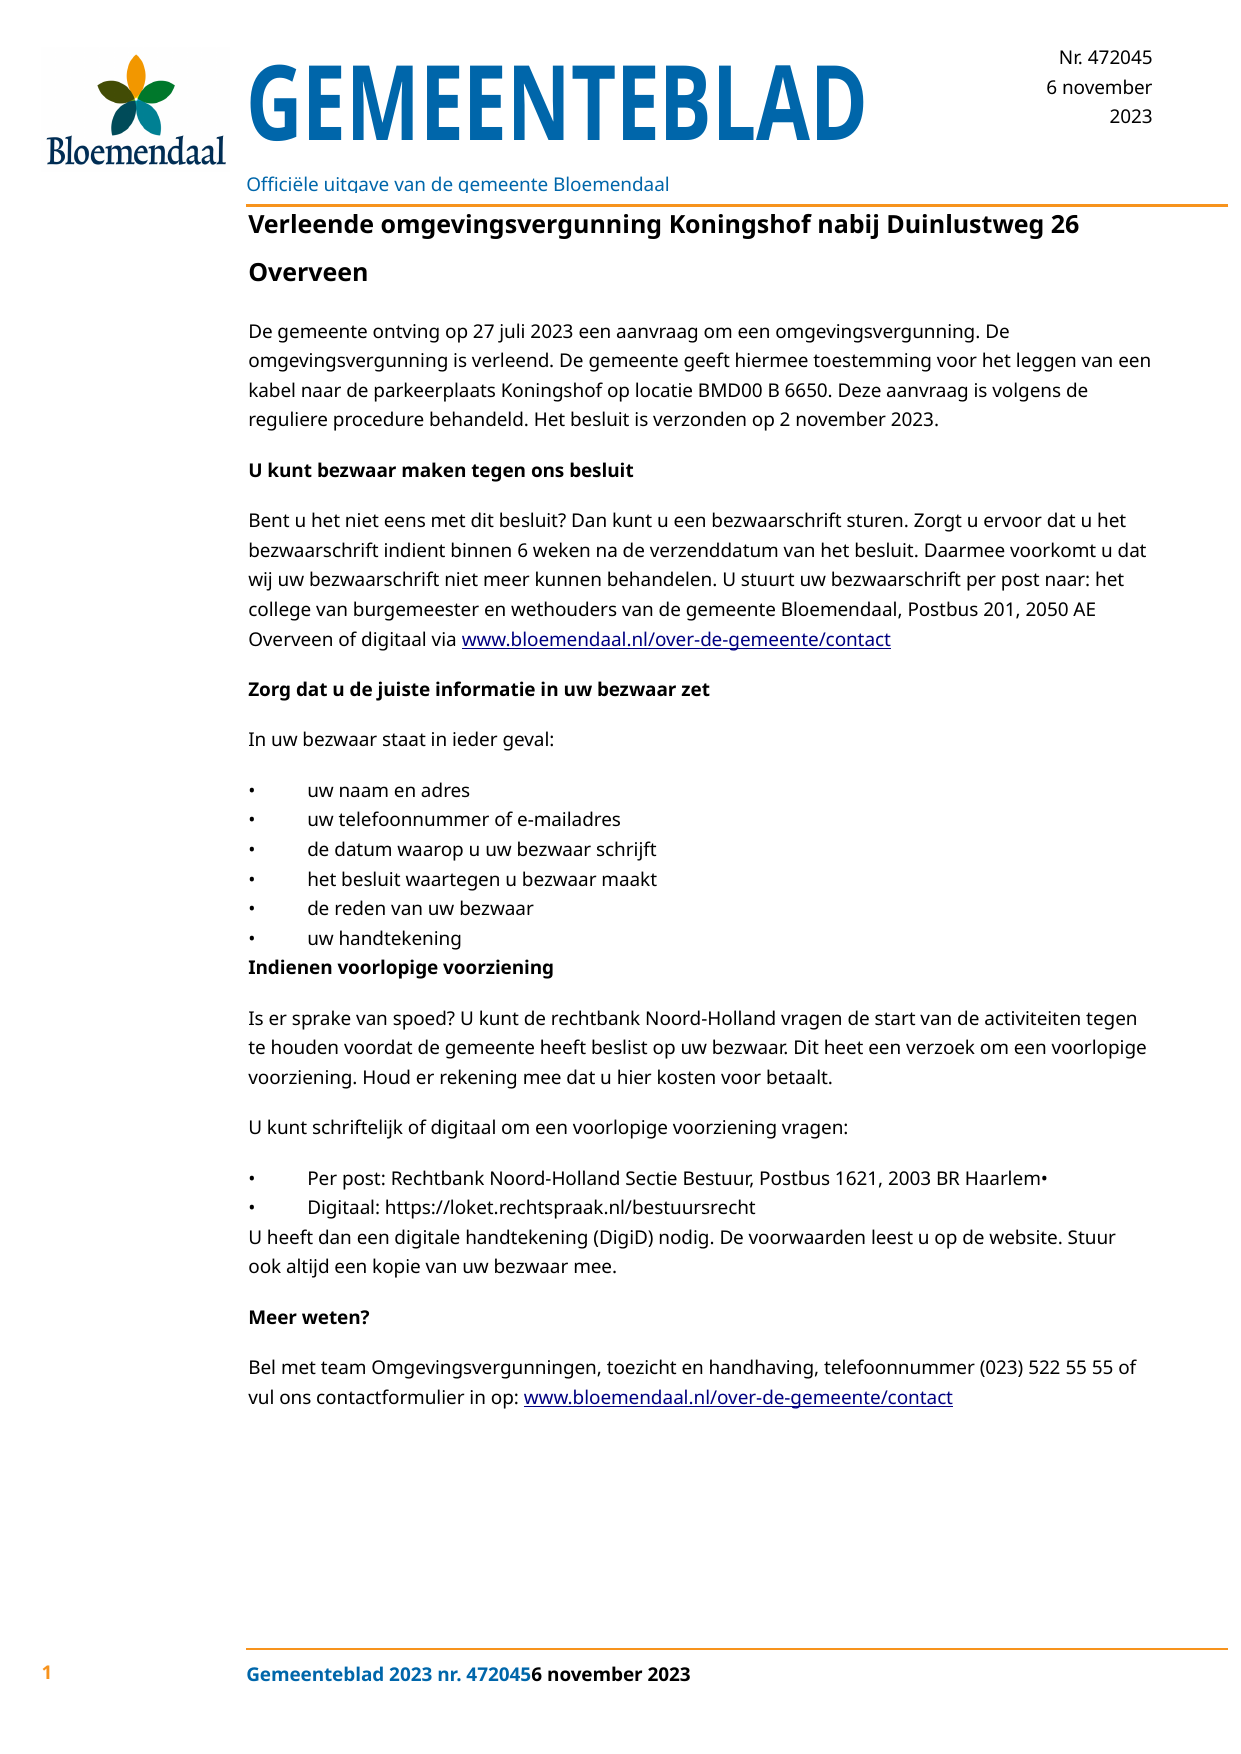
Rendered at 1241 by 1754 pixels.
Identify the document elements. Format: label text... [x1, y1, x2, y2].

text U kunt bezwaar maken tegen ons besluit [248, 457, 1152, 483]
text In uw bezwaar staat in ieder geval: [248, 727, 1152, 752]
text Indienen voorlopige voorziening [248, 954, 1152, 980]
text Is er sprake van spoed? U kunt de rechtbank Noord-Holland vragen de start van de activiteiten tegen te houden voordat de gemeente heeft beslist op uw bezwaar. Dit heet een verzoek om een voorlopige voorziening. Houd er rekening mee dat u hier kosten voor betaalt. [248, 1005, 1152, 1090]
list uw telefoonnummer of e-mailadres [248, 807, 1152, 832]
text Meer weten? [248, 1304, 1152, 1330]
list het besluit waartegen u bezwaar maakt [248, 866, 1152, 892]
list Per post: Rechtbank Noord-Holland Sectie Bestuur, Postbus 1621, 2003 BR Haarlem• [248, 1165, 1152, 1191]
picture [41, 47, 231, 172]
text U kunt schriftelijk of digitaal om een voorlopige voorziening vragen: [248, 1114, 1152, 1140]
list Digitaal: https://loket.rechtspraak.nl/bestuursrecht [248, 1194, 1152, 1220]
text Bent u het niet eens met dit besluit? Dan kunt u een bezwaarschrift sturen. Zorgt u ervoor dat u het bezwaarschrift indient binnen 6 weken na de verzenddatum van het besluit. Daarmee voorkomt u dat wij uw bezwaarschrift niet meer kunnen behandelen. U stuurt uw bezwaarschrift per post naar: het college van burgemeester en wethouders van de gemeente Bloemendaal, Postbus 201, 2050 AE Overveen of digitaal via www.bloemendaal.nl/over-de-gemeente/contact [248, 507, 1152, 652]
text Bel met team Omgevingsvergunningen, toezicht en handhaving, telefoonnummer (023) 522 55 55 of vul ons contactformulier in op: www.bloemendaal.nl/over-de-gemeente/contact [248, 1354, 1152, 1410]
list uw naam en adres [248, 777, 1152, 803]
text Zorg dat u de juiste informatie in uw bezwaar zet [248, 676, 1152, 702]
list de reden van uw bezwaar [248, 895, 1152, 921]
text U heeft dan een digitale handtekening (DigiD) nodig. De voorwaarden leest u op de website. Stuur ook altijd een kopie van uw bezwaar mee. [248, 1224, 1152, 1279]
text De gemeente ontving op 27 juli 2023 een aanvraag om een omgevingsvergunning. De omgevingsvergunning is verleend. De gemeente geeft hiermee toestemming voor het leggen van een kabel naar de parkeerplaats Koningshof op locatie BMD00 B 6650. Deze aanvraag is volgens de reguliere procedure behandeld. Het besluit is verzonden op 2 november 2023. [248, 318, 1152, 432]
text Verleende omgevingsvergunning Koningshof nabij Duinlustweg 26 Overveen [248, 207, 1152, 288]
list de datum waarop u uw bezwaar schrijft [248, 836, 1152, 862]
list uw handtekening [248, 925, 1152, 951]
